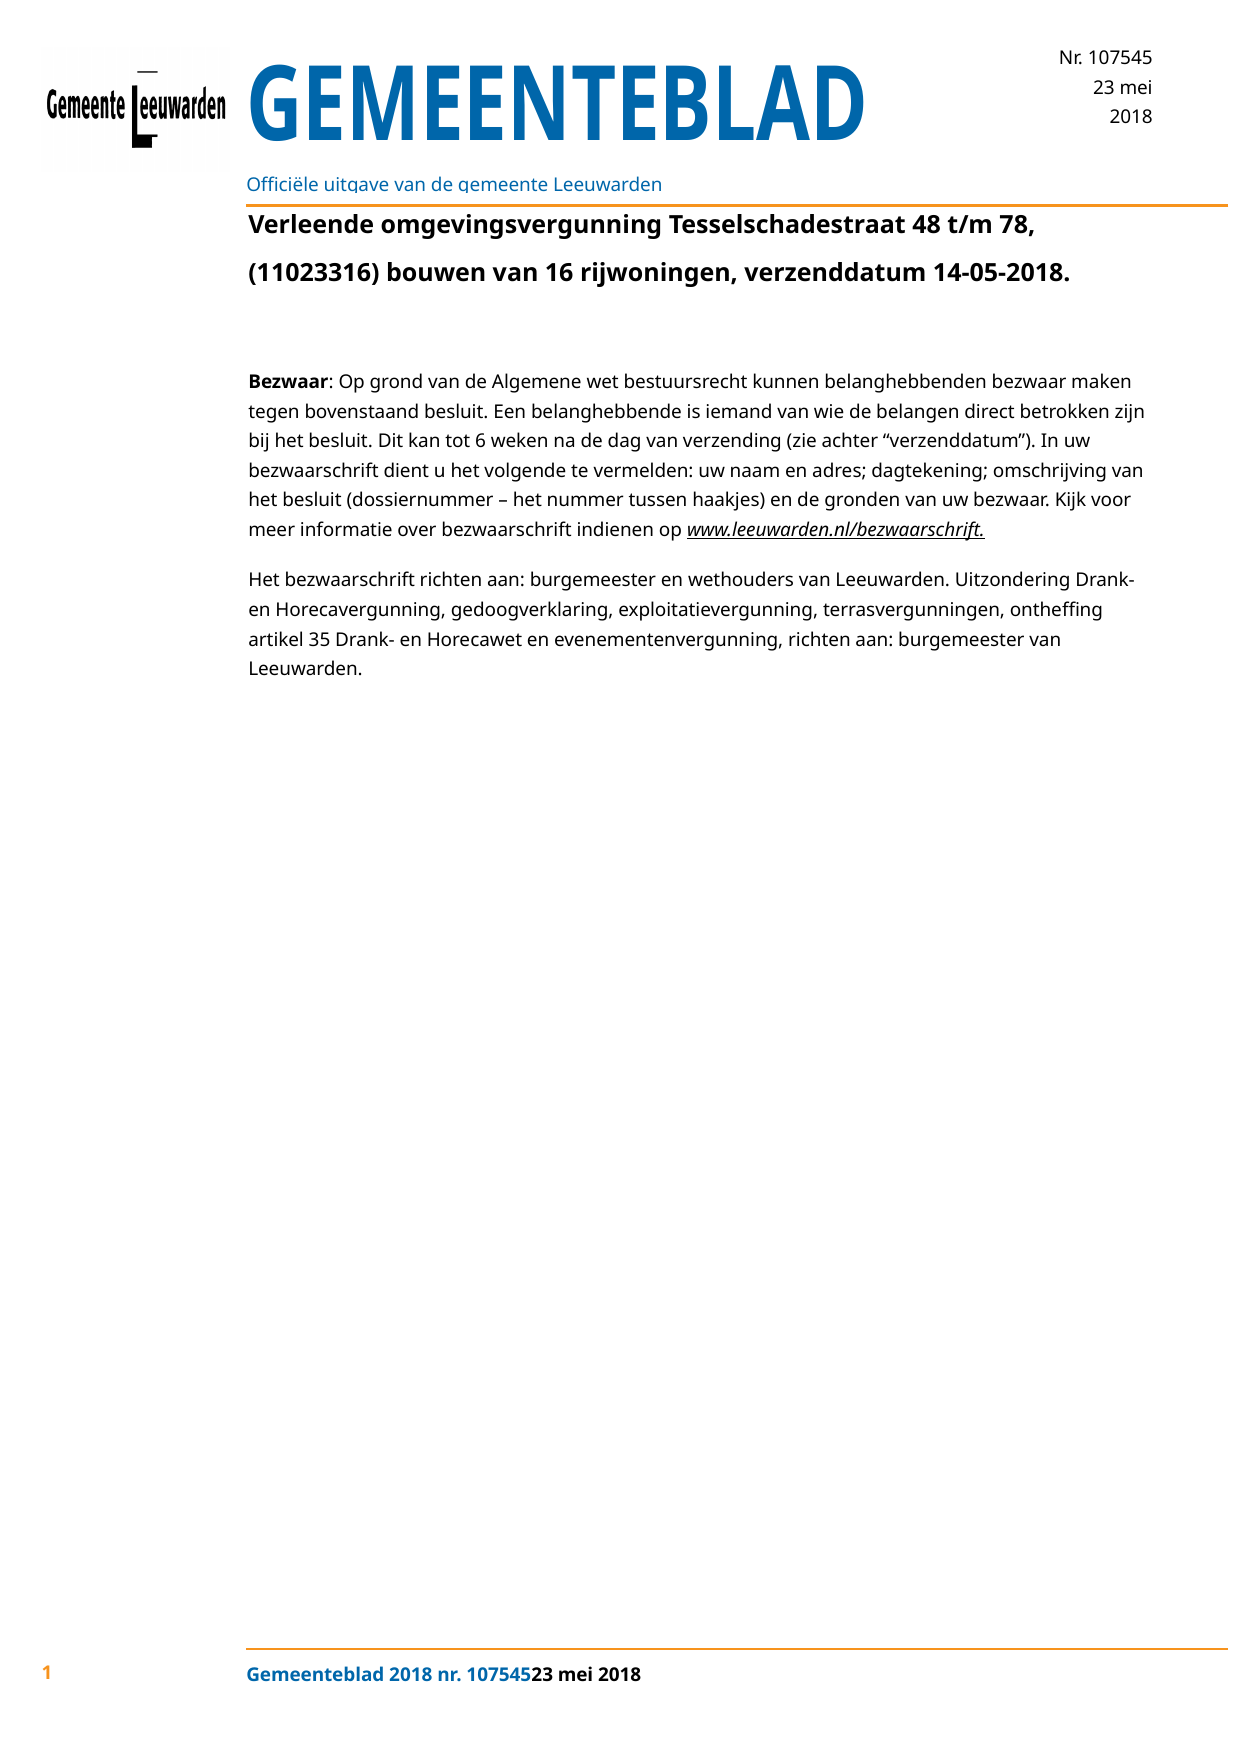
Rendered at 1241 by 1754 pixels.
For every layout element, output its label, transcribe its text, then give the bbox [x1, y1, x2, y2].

text Bezwaar: Op grond van de Algemene wet bestuursrecht kunnen belanghebbenden bezwaar maken tegen bovenstaand besluit. Een belanghebbende is iemand van wie de belangen direct betrokken zijn bij het besluit. Dit kan tot 6 weken na de dag van verzending (zie achter “verzenddatum”). In uw bezwaarschrift dient u het volgende te vermelden: uw naam en adres; dagtekening; omschrijving van het besluit (dossiernummer – het nummer tussen haakjes) en de gronden van uw bezwaar. Kijk voor meer informatie over bezwaarschrift indienen op www.leeuwarden.nl/bezwaarschrift. [248, 368, 1152, 542]
text Het bezwaarschrift richten aan: burgemeester en wethouders van Leeuwarden. Uitzondering Drank- en Horecavergunning, gedoogverklaring, exploitatievergunning, terrasvergunningen, ontheffing artikel 35 Drank- en Horecawet en evenementenvergunning, richten aan: burgemeester van Leeuwarden. [248, 567, 1152, 681]
text Verleende omgevingsvergunning Tesselschadestraat 48 t/m 78, (11023316) bouwen van 16 rijwoningen, verzenddatum 14-05-2018. [248, 207, 1152, 288]
picture [41, 47, 231, 172]
